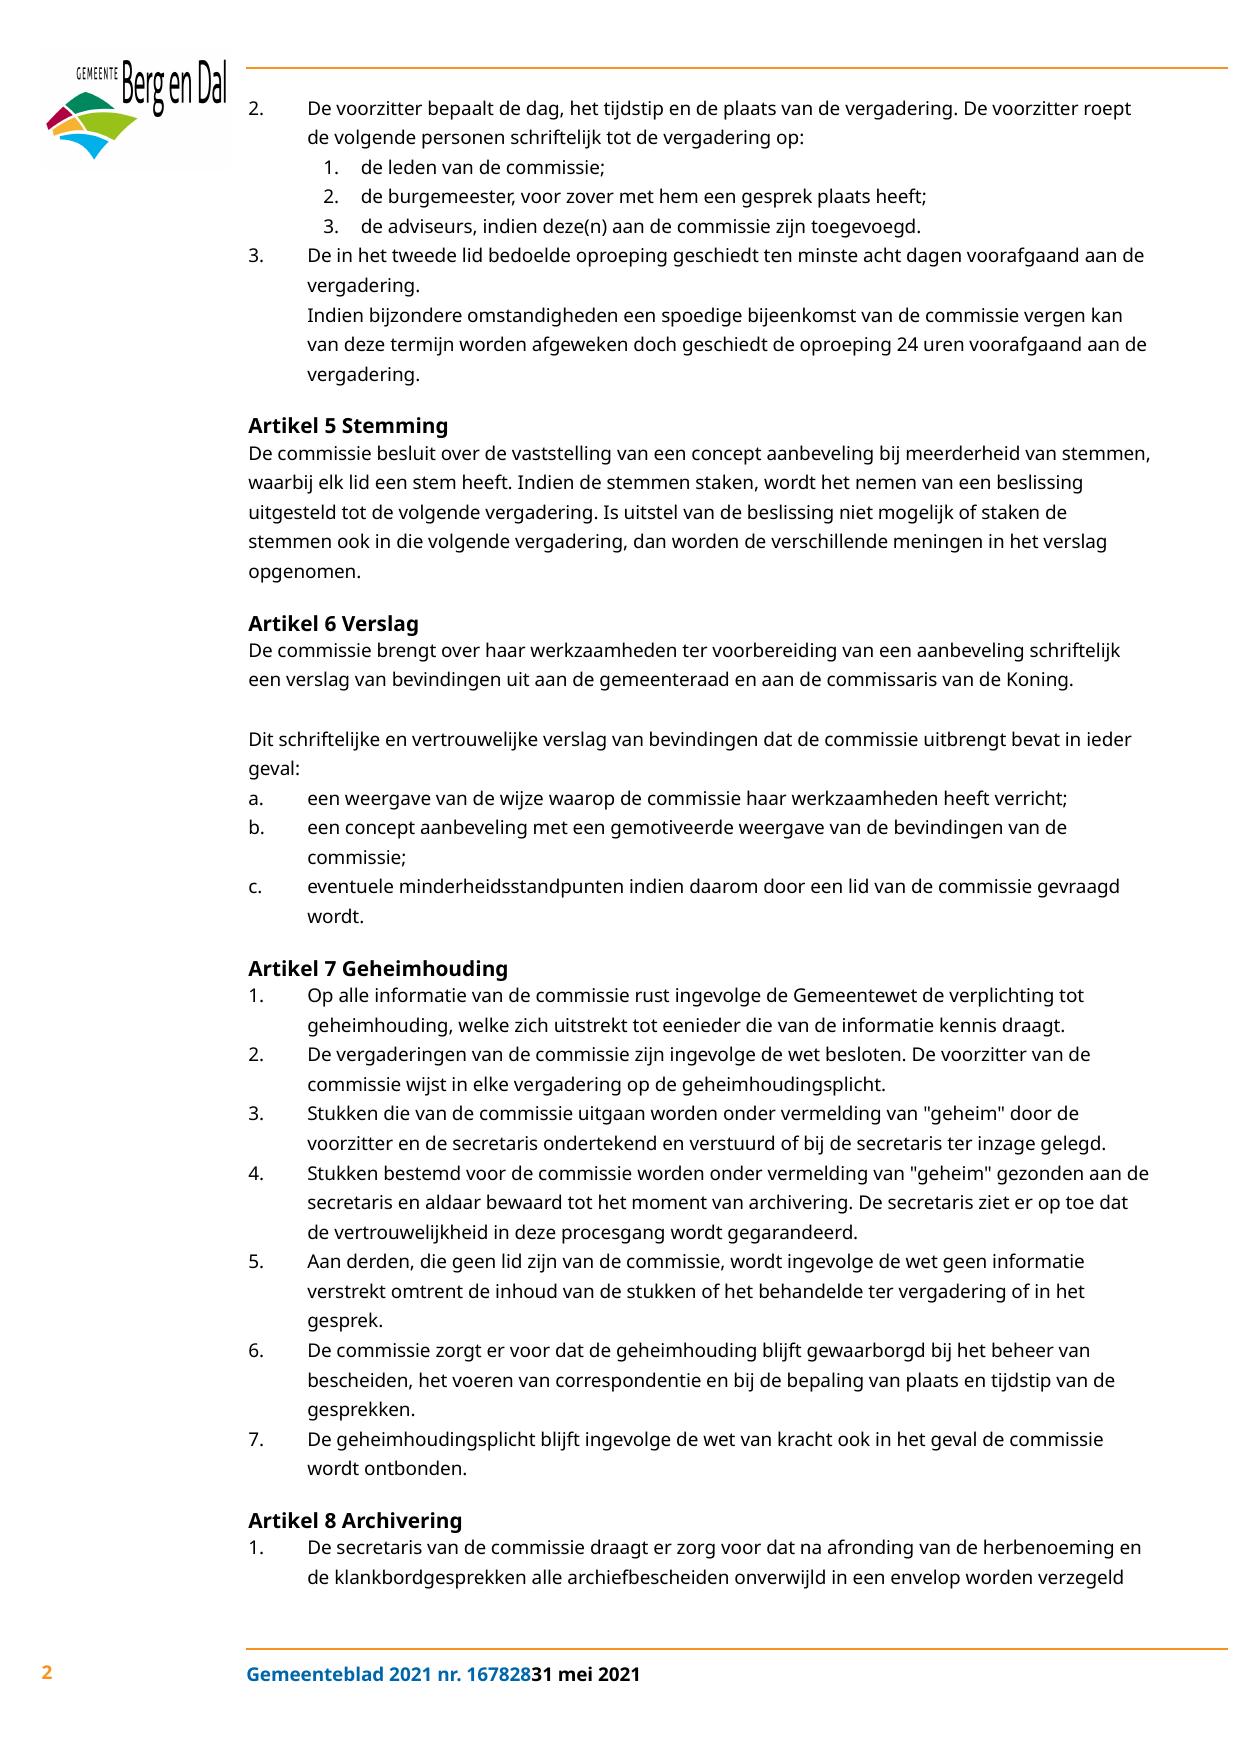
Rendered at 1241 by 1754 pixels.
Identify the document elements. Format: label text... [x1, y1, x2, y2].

text Dit schriftelijke en vertrouwelijke verslag van bevindingen dat de commissie uitbrengt bevat in ieder geval: [248, 726, 1152, 781]
list De geheimhoudingsplicht blijft ingevolge de wet van kracht ook in het geval de commissie wordt ontbonden. [248, 1426, 1152, 1481]
list Indien bijzondere omstandigheden een spoedige bijeenkomst van de commissie vergen kan van deze termijn worden afgeweken doch geschiedt de oproeping 24 uren voorafgaand aan de vergadering. [248, 302, 1152, 387]
list De voorzitter bepaalt de dag, het tijdstip en de plaats van de vergadering. De voorzitter roept de volgende personen schriftelijk tot de vergadering op: [248, 95, 1152, 150]
list eventuele minderheidsstandpunten indien daarom door een lid van de commissie gevraagd wordt. [248, 874, 1152, 929]
text De commissie besluit over de vaststelling van een concept aanbeveling bij meerderheid van stemmen, waarbij elk lid een stem heeft. Indien de stemmen staken, wordt het nemen van een beslissing uitgesteld tot de volgende vergadering. Is uitstel van de beslissing niet mogelijk of staken de stemmen ook in die volgende vergadering, dan worden de verschillende meningen in het verslag opgenomen. [248, 440, 1152, 584]
list de leden van de commissie; [323, 154, 1152, 180]
list de burgemeester, voor zover met hem een gesprek plaats heeft; [323, 183, 1152, 209]
list De commissie zorgt er voor dat de geheimhouding blijft gewaarborgd bij het beheer van bescheiden, het voeren van correspondentie en bij de bepaling van plaats en tijdstip van de gesprekken. [248, 1337, 1152, 1422]
list Stukken bestemd voor de commissie worden onder vermelding van "geheim" gezonden aan de secretaris en aldaar bewaard tot het moment van archivering. De secretaris ziet er op toe dat de vertrouwelijkheid in deze procesgang wordt gegarandeerd. [248, 1160, 1152, 1244]
list De in het tweede lid bedoelde oproeping geschiedt ten minste acht dagen voorafgaand aan de vergadering. [248, 243, 1152, 298]
text Artikel 6 Verslag [248, 609, 1152, 637]
text De commissie brengt over haar werkzaamheden ter voorbereiding van een aanbeveling schriftelijk een verslag van bevindingen uit aan de gemeenteraad en aan de commissaris van de Koning. [248, 637, 1152, 692]
text Artikel 7 Geheimhouding [248, 954, 1152, 982]
list De secretaris van de commissie draagt er zorg voor dat na afronding van de herbenoeming en de klankbordgesprekken alle archiefbescheiden onverwijld in een envelop worden verzegeld [248, 1534, 1152, 1590]
list Stukken die van de commissie uitgaan worden onder vermelding van "geheim" door de voorzitter en de secretaris ondertekend en verstuurd of bij de secretaris ter inzage gelegd. [248, 1101, 1152, 1156]
text Artikel 5 Stemming [248, 411, 1152, 440]
list Aan derden, die geen lid zijn van de commissie, wordt ingevolge de wet geen informatie verstrekt omtrent de inhoud van de stukken of het behandelde ter vergadering of in het gesprek. [248, 1248, 1152, 1333]
picture [41, 47, 231, 172]
list een weergave van de wijze waarop de commissie haar werkzaamheden heeft verricht; [248, 785, 1152, 811]
list De vergaderingen van de commissie zijn ingevolge de wet besloten. De voorzitter van de commissie wijst in elke vergadering op de geheimhoudingsplicht. [248, 1041, 1152, 1097]
list een concept aanbeveling met een gemotiveerde weergave van de bevindingen van de commissie; [248, 814, 1152, 870]
text Artikel 8 Archivering [248, 1506, 1152, 1534]
list Op alle informatie van de commissie rust ingevolge de Gemeentewet de verplichting tot geheimhouding, welke zich uitstrekt tot eenieder die van de informatie kennis draagt. [248, 982, 1152, 1037]
list de adviseurs, indien deze(n) aan de commissie zijn toegevoegd. [323, 213, 1152, 239]
